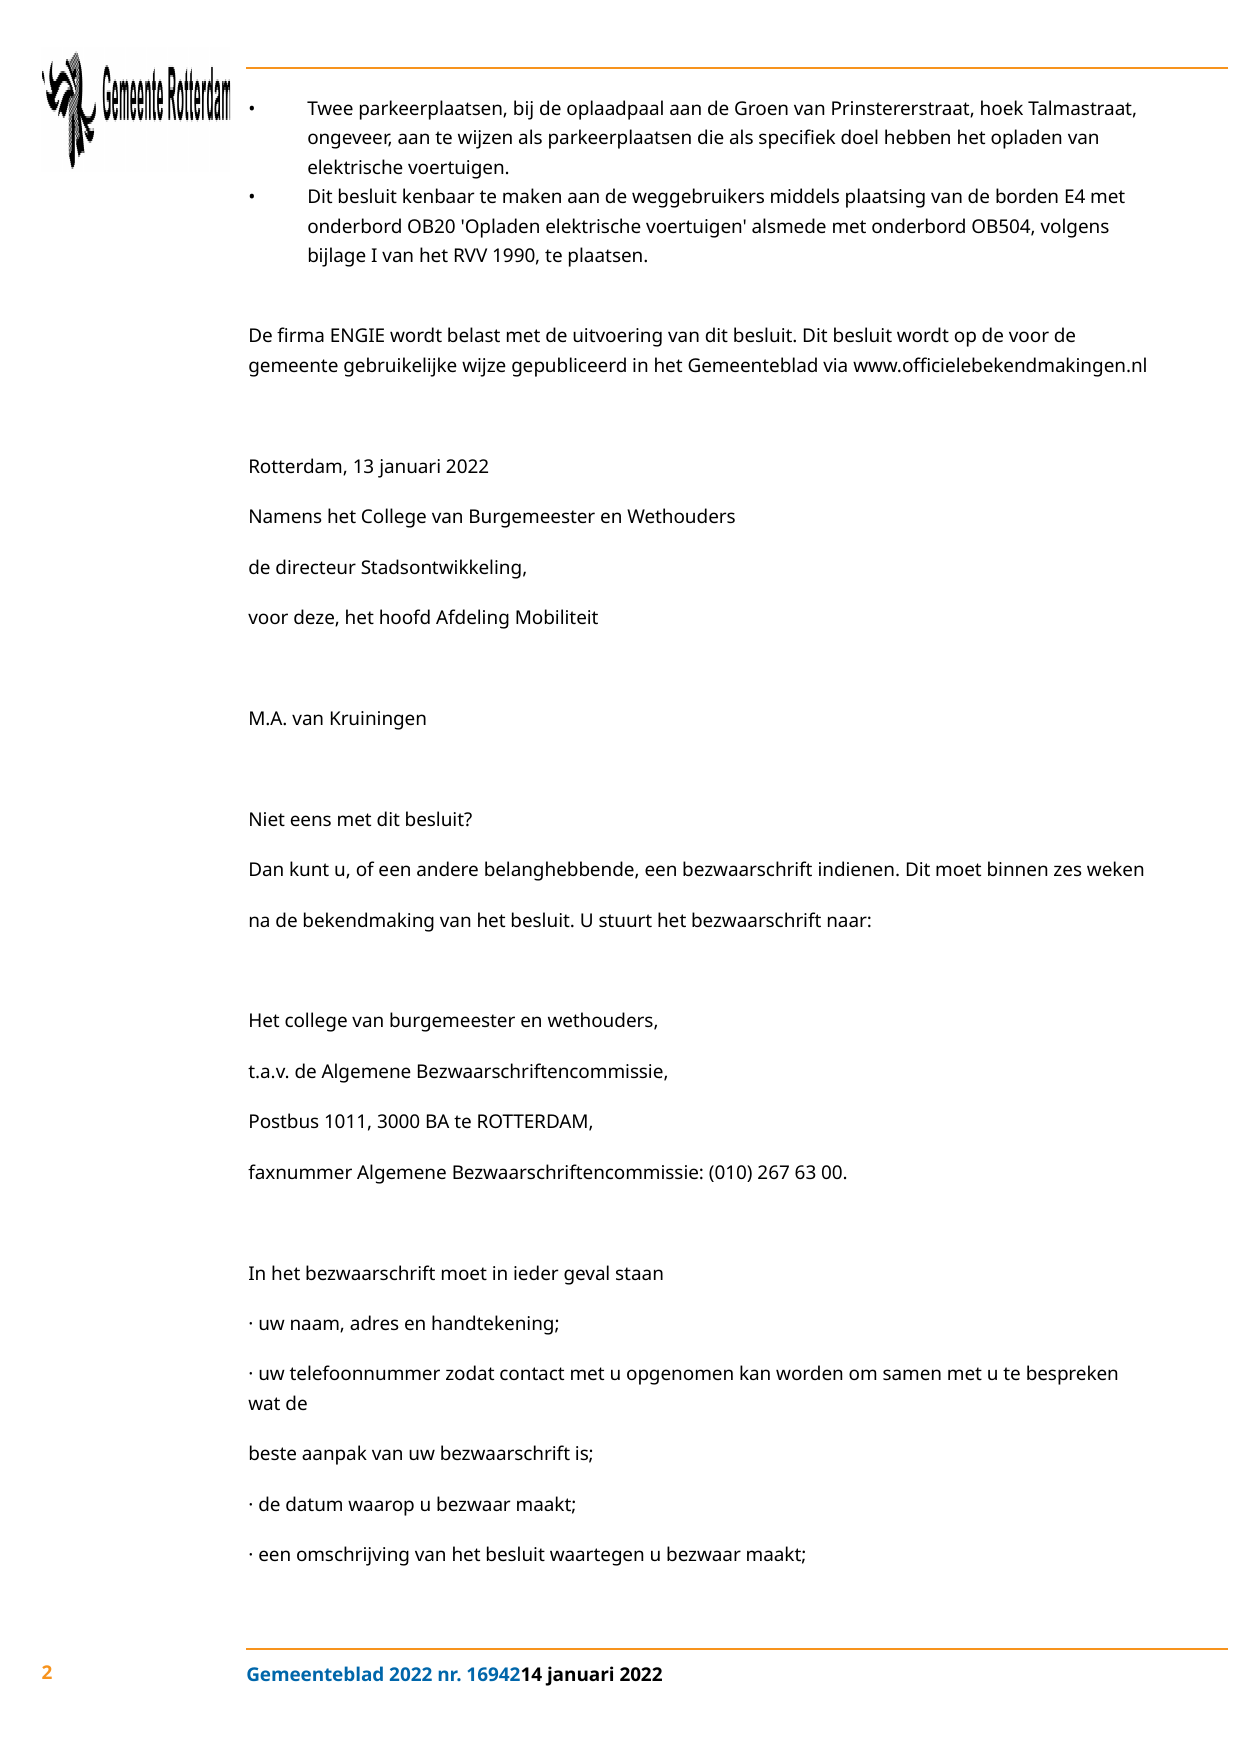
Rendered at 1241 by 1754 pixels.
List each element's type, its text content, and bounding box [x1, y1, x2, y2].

text In het bezwaarschrift moet in ieder geval staan [248, 1260, 1152, 1286]
text t.a.v. de Algemene Bezwaarschriftencommissie, [248, 1058, 1152, 1084]
picture [41, 47, 231, 172]
text faxnummer Algemene Bezwaarschriftencommissie: (010) 267 63 00. [248, 1159, 1152, 1185]
text Postbus 1011, 3000 BA te ROTTERDAM, [248, 1108, 1152, 1134]
list Dit besluit kenbaar te maken aan de weggebruikers middels plaatsing van de borden E4 met onderbord OB20 'Opladen elektrische voertuigen' alsmede met onderbord OB504, volgens bijlage I van het RVV 1990, te plaatsen. [248, 183, 1152, 268]
list Twee parkeerplaatsen, bij de oplaadpaal aan de Groen van Prinstererstraat, hoek Talmastraat, ongeveer, aan te wijzen als parkeerplaatsen die als specifiek doel hebben het opladen van elektrische voertuigen. [248, 95, 1152, 180]
text de directeur Stadsontwikkeling, [248, 554, 1152, 580]
text Namens het College van Burgemeester en Wethouders [248, 503, 1152, 529]
text voor deze, het hoofd Afdeling Mobiliteit [248, 604, 1152, 630]
text · een omschrijving van het besluit waartegen u bezwaar maakt; [248, 1541, 1152, 1567]
text · de datum waarop u bezwaar maakt; [248, 1491, 1152, 1517]
text · uw naam, adres en handtekening; [248, 1310, 1152, 1336]
text beste aanpak van uw bezwaarschrift is; [248, 1441, 1152, 1466]
text M.A. van Kruiningen [248, 705, 1152, 731]
text Rotterdam, 13 januari 2022 [248, 453, 1152, 479]
text Niet eens met dit besluit? [248, 806, 1152, 832]
text · uw telefoonnummer zodat contact met u opgenomen kan worden om samen met u te bespreken wat de [248, 1361, 1152, 1416]
text De firma ENGIE wordt belast met de uitvoering van dit besluit. Dit besluit wordt op de voor de gemeente gebruikelijke wijze gepubliceerd in het Gemeenteblad via www.officielebekendmakingen.nl [248, 323, 1152, 378]
text Het college van burgemeester en wethouders, [248, 1008, 1152, 1033]
text Dan kunt u, of een andere belanghebbende, een bezwaarschrift indienen. Dit moet binnen zes weken [248, 856, 1152, 882]
text na de bekendmaking van het besluit. U stuurt het bezwaarschrift naar: [248, 907, 1152, 933]
